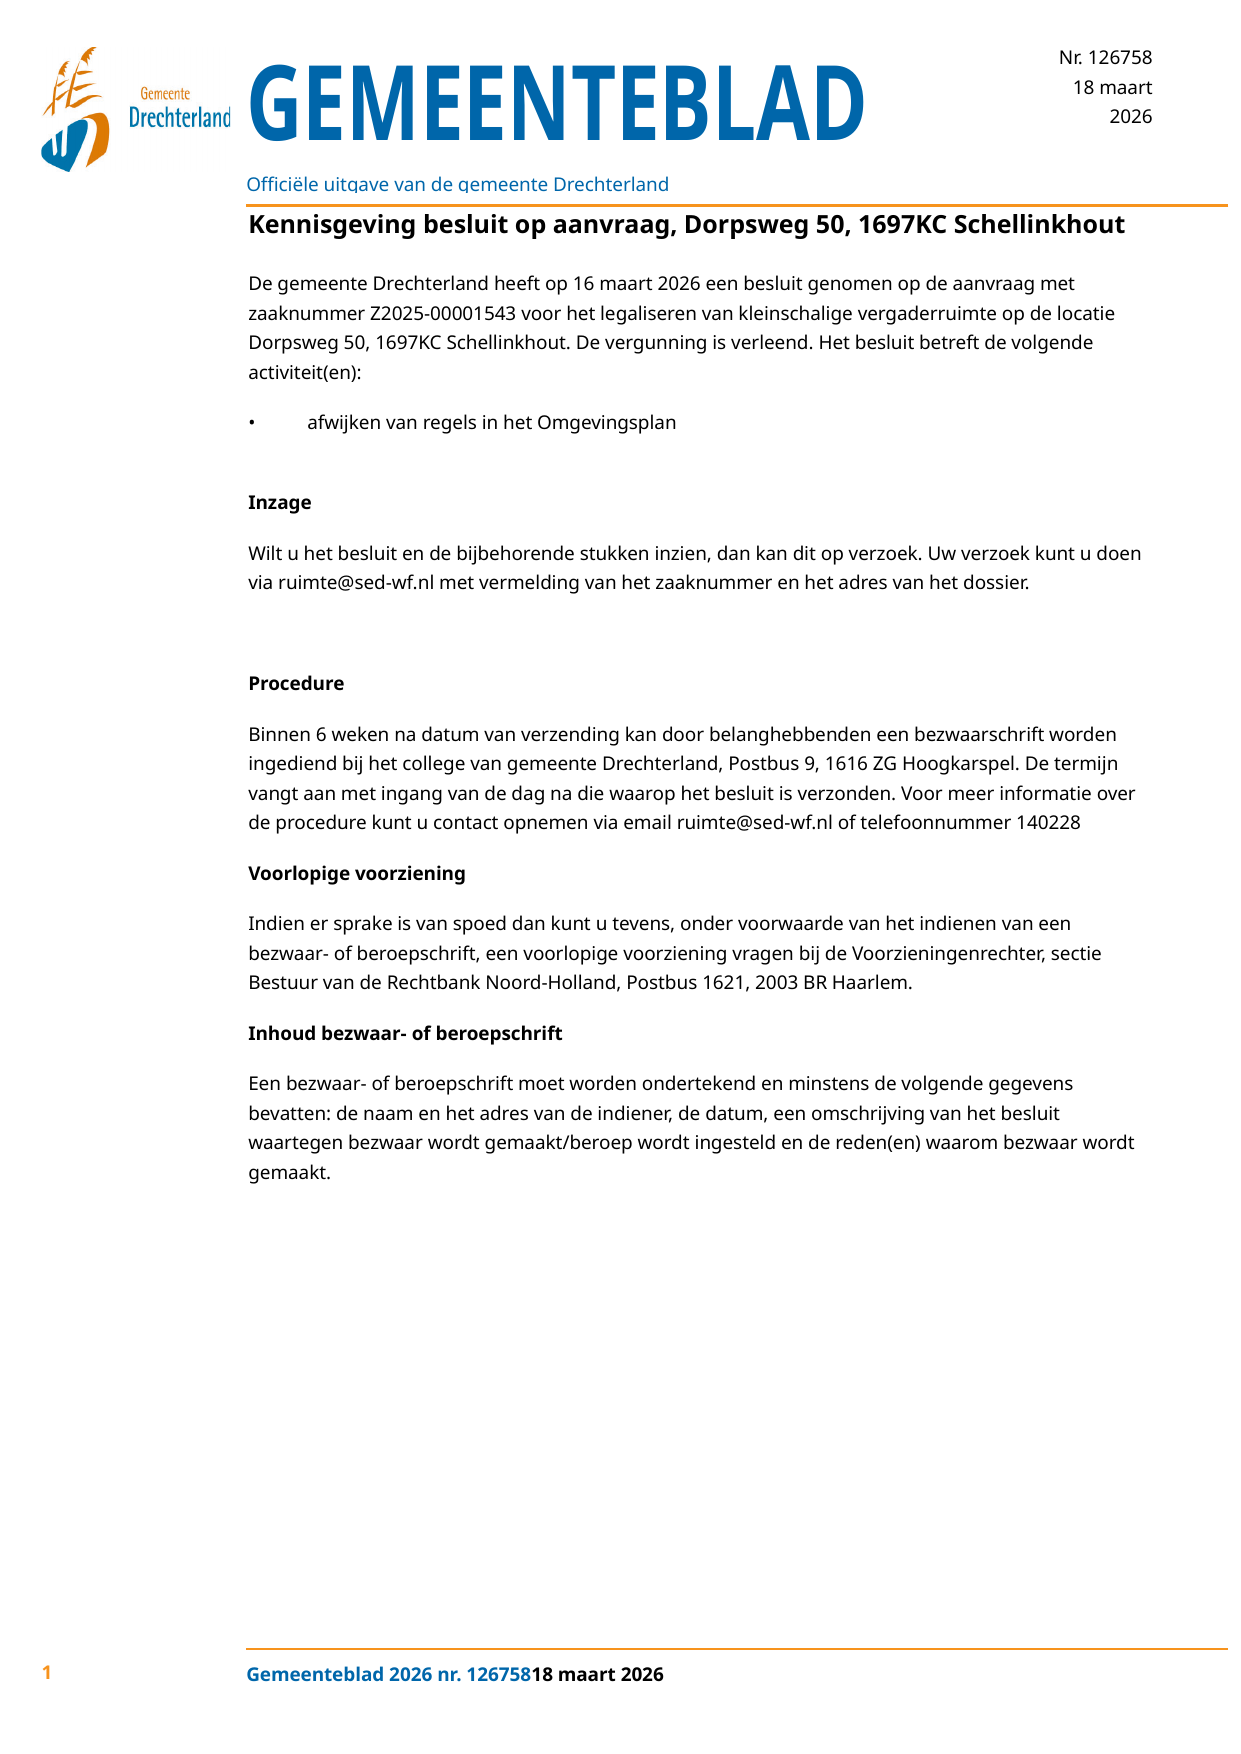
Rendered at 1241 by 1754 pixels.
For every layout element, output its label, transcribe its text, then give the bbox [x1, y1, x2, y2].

text Procedure [248, 670, 1152, 696]
text De gemeente Drechterland heeft op 16 maart 2026 een besluit genomen op de aanvraag met zaaknummer Z2025-00001543 voor het legaliseren van kleinschalige vergaderruimte op de locatie Dorpsweg 50, 1697KC Schellinkhout. De vergunning is verleend. Het besluit betreft de volgende activiteit(en): [248, 270, 1152, 385]
picture [41, 158, 64, 172]
text Een bezwaar- of beroepschrift moet worden ondertekend en minstens de volgende gegevens bevatten: de naam en het adres van de indiener, de datum, een omschrijving van het besluit waartegen bezwaar wordt gemaakt/beroep wordt ingesteld en de reden(en) waarom bezwaar wordt gemaakt. [248, 1070, 1152, 1185]
text Voorlopige voorziening [248, 860, 1152, 886]
list afwijken van regels in het Omgevingsplan [248, 409, 1152, 435]
picture [41, 47, 231, 172]
text Binnen 6 weken na datum van verzending kan door belanghebbenden een bezwaarschrift worden ingediend bij het college van gemeente Drechterland, Postbus 9, 1616 ZG Hoogkarspel. De termijn vangt aan met ingang van de dag na die waarop het besluit is verzonden. Voor meer informatie over de procedure kunt u contact opnemen via email ruimte@sed-wf.nl of telefoonnummer 140228 [248, 721, 1152, 835]
text Indien er sprake is van spoed dan kunt u tevens, onder voorwaarde van het indienen van een bezwaar- of beroepschrift, een voorlopige voorziening vragen bij de Voorzieningenrechter, sectie Bestuur van de Rechtbank Noord-Holland, Postbus 1621, 2003 BR Haarlem. [248, 910, 1152, 995]
text Inhoud bezwaar- of beroepschrift [248, 1020, 1152, 1046]
picture [226, 115, 231, 124]
text Kennisgeving besluit op aanvraag, Dorpsweg 50, 1697KC Schellinkhout [248, 207, 1152, 241]
text Inzage [248, 489, 1152, 515]
text Wilt u het besluit en de bijbehorende stukken inzien, dan kan dit op verzoek. Uw verzoek kunt u doen via ruimte@sed-wf.nl met vermelding van het zaaknummer en het adres van het dossier. [248, 540, 1152, 595]
